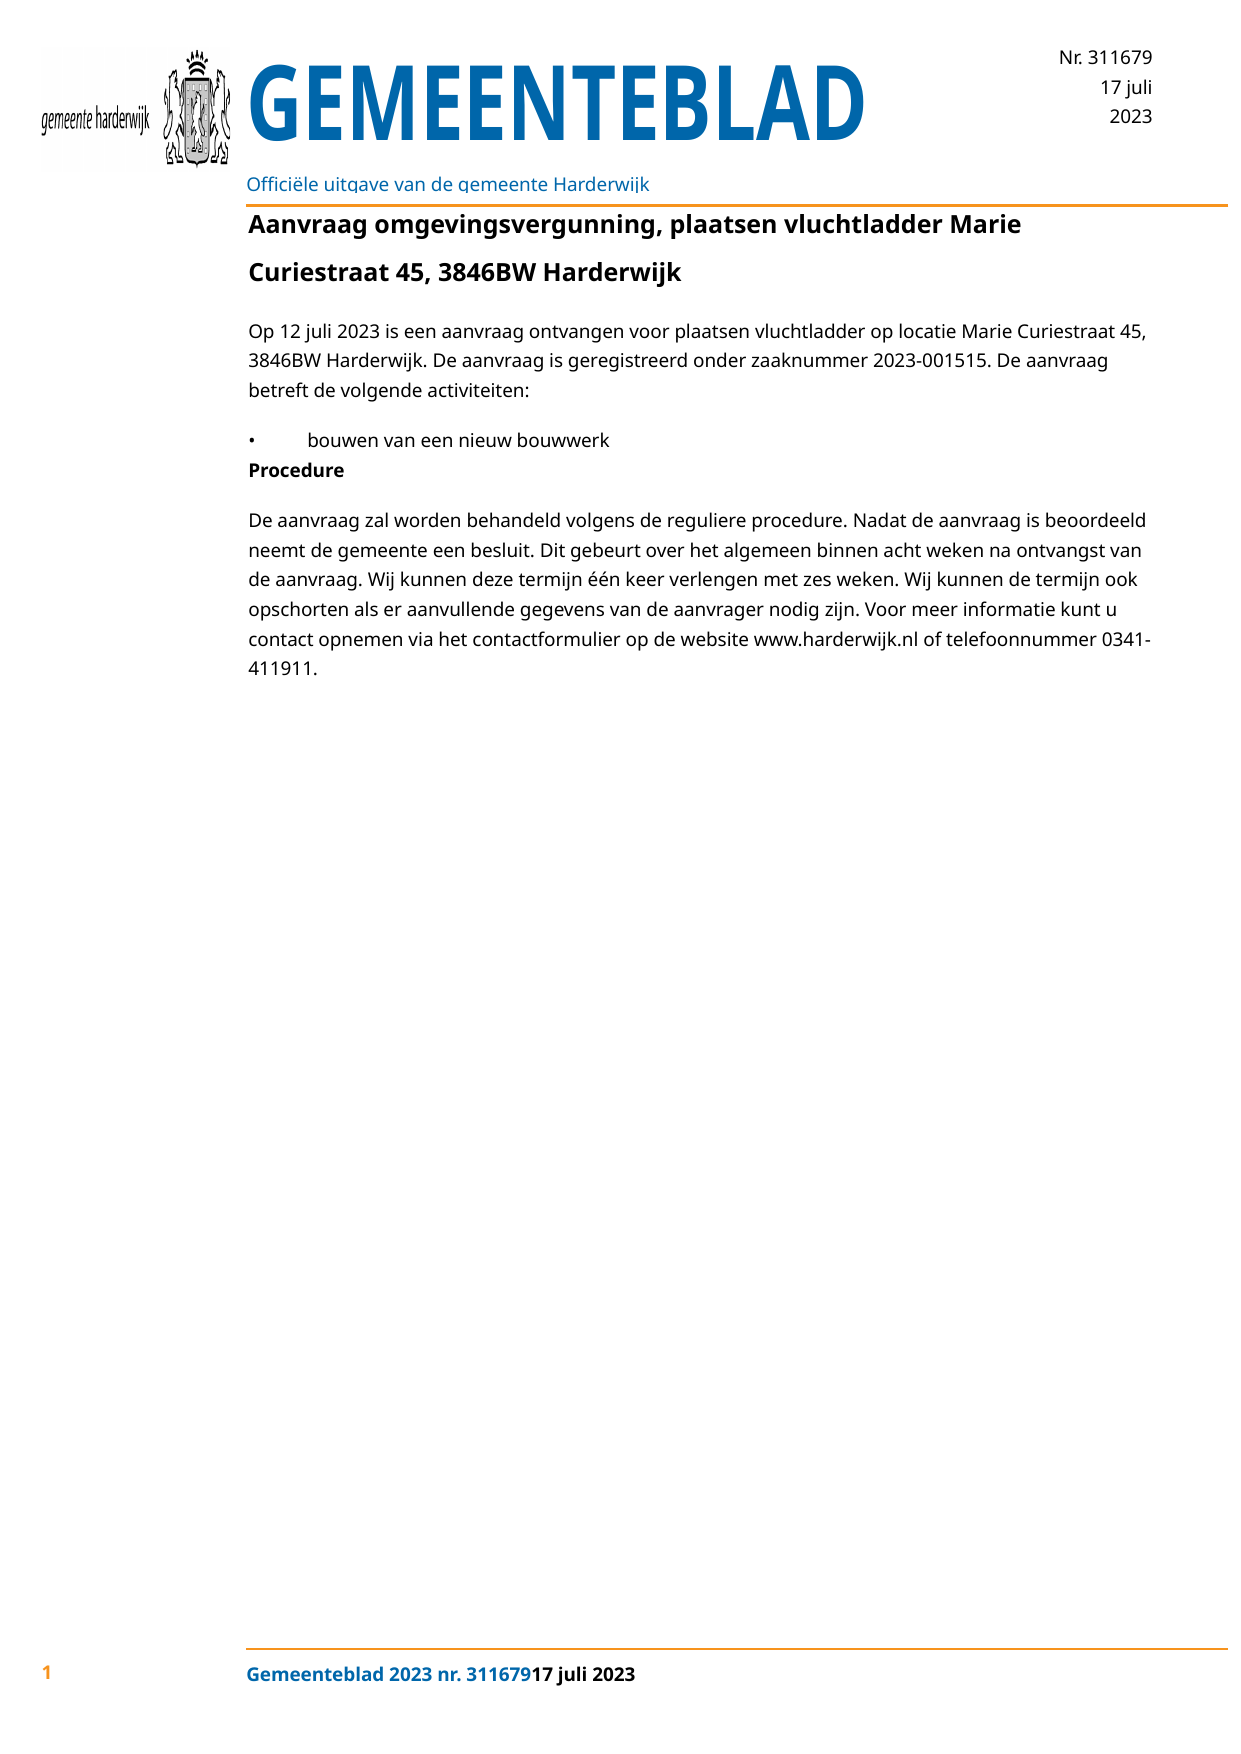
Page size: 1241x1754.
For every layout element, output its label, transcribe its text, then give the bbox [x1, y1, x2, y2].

text De aanvraag zal worden behandeld volgens de reguliere procedure. Nadat de aanvraag is beoordeeld neemt de gemeente een besluit. Dit gebeurt over het algemeen binnen acht weken na ontvangst van de aanvraag. Wij kunnen deze termijn één keer verlengen met zes weken. Wij kunnen de termijn ook opschorten als er aanvullende gegevens van de aanvrager nodig zijn. Voor meer informatie kunt u contact opnemen via het contactformulier op de website www.harderwijk.nl of telefoonnummer 0341-411911. [248, 507, 1152, 681]
text Op 12 juli 2023 is een aanvraag ontvangen voor plaatsen vluchtladder op locatie Marie Curiestraat 45, 3846BW Harderwijk. De aanvraag is geregistreerd onder zaaknummer 2023-001515. De aanvraag betreft de volgende activiteiten: [248, 318, 1152, 403]
text Procedure [248, 457, 1152, 483]
text Aanvraag omgevingsvergunning, plaatsen vluchtladder Marie Curiestraat 45, 3846BW Harderwijk [248, 207, 1152, 288]
list bouwen van een nieuw bouwwerk [248, 427, 1152, 453]
picture [41, 47, 231, 172]
